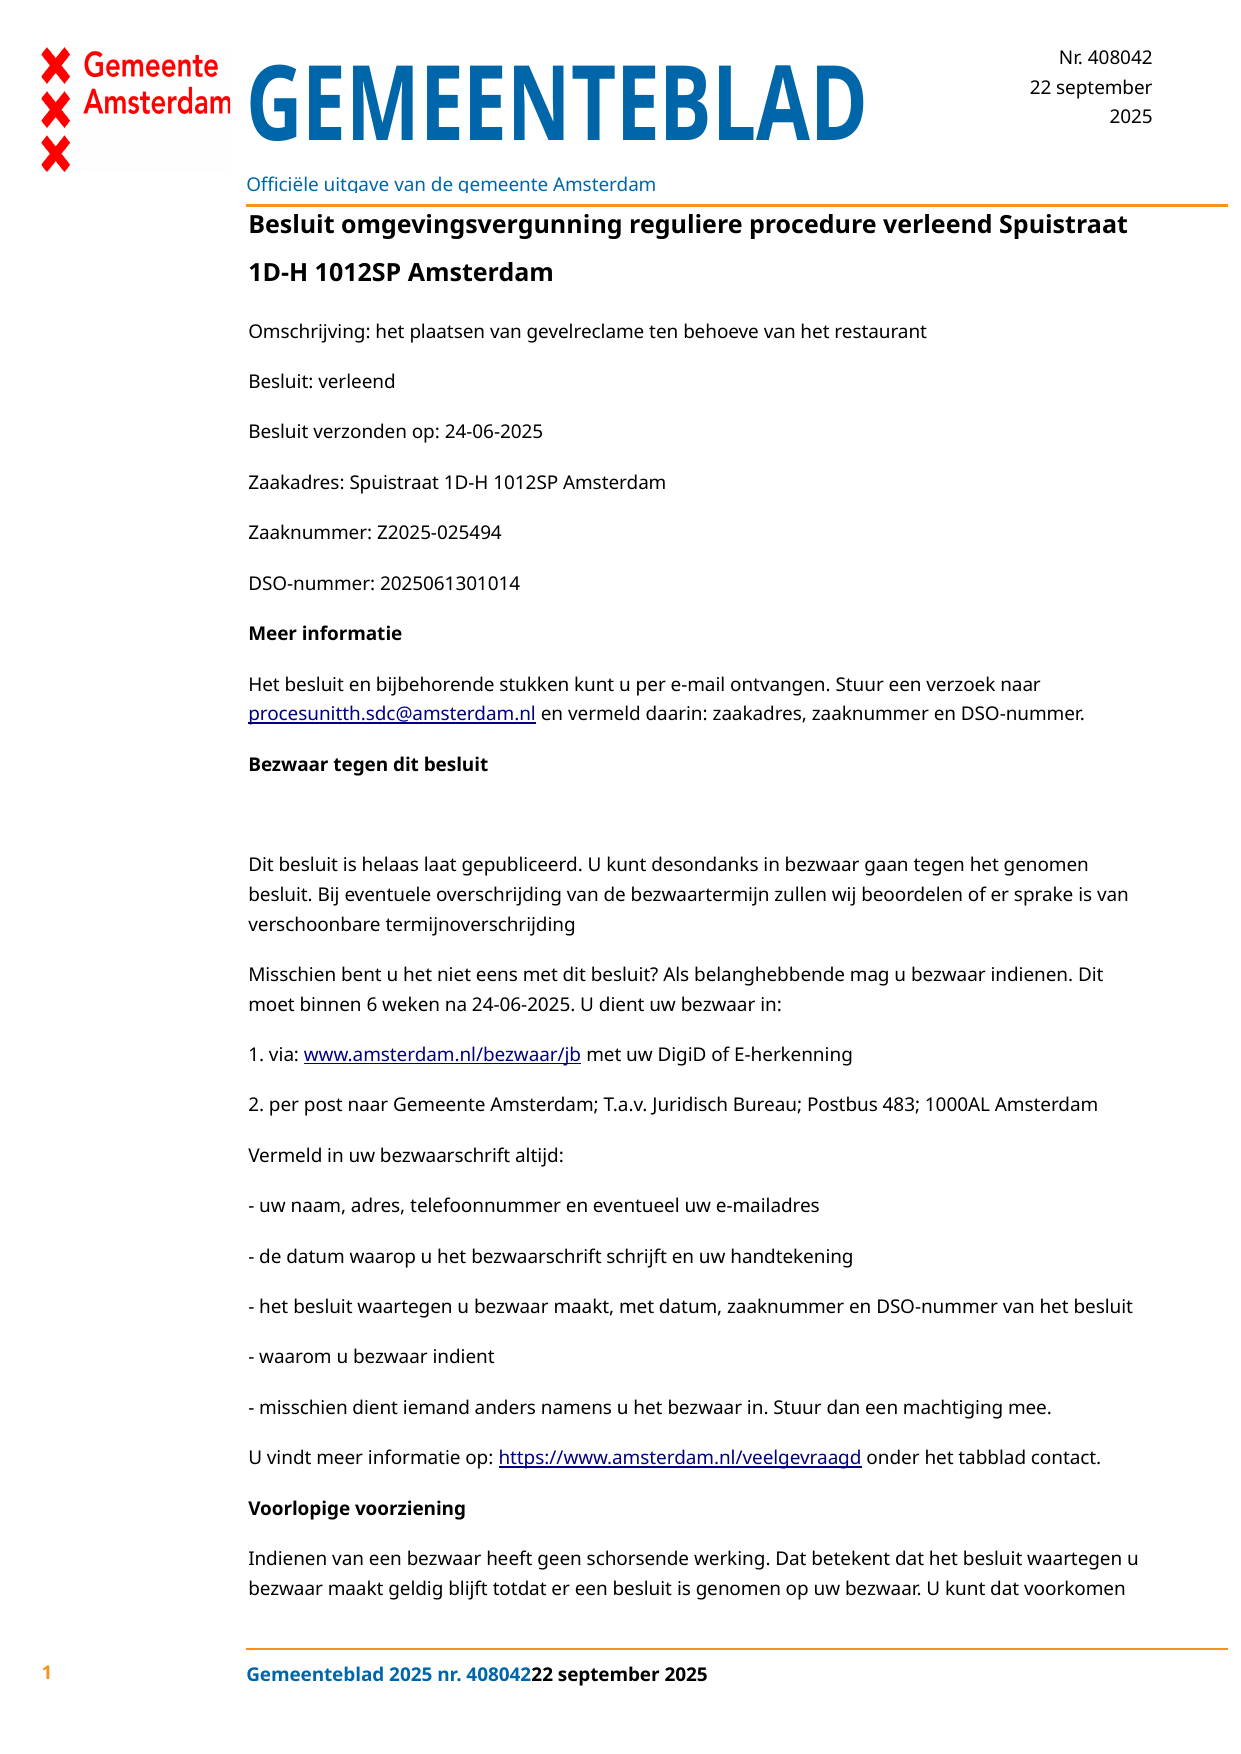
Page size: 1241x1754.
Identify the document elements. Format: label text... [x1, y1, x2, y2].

text Besluit verzonden op: 24-06-2025 [248, 419, 1152, 444]
text 1. via: www.amsterdam.nl/bezwaar/jb met uw DigiD of E-herkenning [248, 1041, 1152, 1067]
text DSO-nummer: 2025061301014 [248, 570, 1152, 596]
text Indienen van een bezwaar heeft geen schorsende werking. Dat betekent dat het besluit waartegen u bezwaar maakt geldig blijft totdat er een besluit is genomen op uw bezwaar. U kunt dat voorkomen [248, 1545, 1152, 1601]
text Dit besluit is helaas laat gepubliceerd. U kunt desondanks in bezwaar gaan tegen het genomen besluit. Bij eventuele overschrijding van de bezwaartermijn zullen wij beoordelen of er sprake is van verschoonbare termijnoverschrijding [248, 852, 1152, 937]
text - het besluit waartegen u bezwaar maakt, met datum, zaaknummer en DSO-nummer van het besluit [248, 1293, 1152, 1319]
text Zaaknummer: Z2025-025494 [248, 519, 1152, 545]
text Zaakadres: Spuistraat 1D-H 1012SP Amsterdam [248, 469, 1152, 495]
picture [41, 47, 231, 172]
text Vermeld in uw bezwaarschrift altijd: [248, 1142, 1152, 1168]
text Besluit omgevingsvergunning reguliere procedure verleend Spuistraat 1D-H 1012SP Amsterdam [248, 207, 1152, 288]
text Misschien bent u het niet eens met dit besluit? Als belanghebbende mag u bezwaar indienen. Dit moet binnen 6 weken na 24-06-2025. U dient uw bezwaar in: [248, 961, 1152, 1017]
text 2. per post naar Gemeente Amsterdam; T.a.v. Juridisch Bureau; Postbus 483; 1000AL Amsterdam [248, 1092, 1152, 1117]
text - misschien dient iemand anders namens u het bezwaar in. Stuur dan een machtiging mee. [248, 1394, 1152, 1420]
text Meer informatie [248, 620, 1152, 646]
text U vindt meer informatie op: https://www.amsterdam.nl/veelgevraagd onder het tabblad contact. [248, 1444, 1152, 1470]
text - uw naam, adres, telefoonnummer en eventueel uw e-mailadres [248, 1192, 1152, 1218]
text Bezwaar tegen dit besluit [248, 751, 1152, 777]
text Het besluit en bijbehorende stukken kunt u per e-mail ontvangen. Stuur een verzoek naar procesunitth.sdc@amsterdam.nl en vermeld daarin: zaakadres, zaaknummer en DSO-nummer. [248, 671, 1152, 726]
text Omschrijving: het plaatsen van gevelreclame ten behoeve van het restaurant [248, 318, 1152, 344]
text - waarom u bezwaar indient [248, 1344, 1152, 1369]
text - de datum waarop u het bezwaarschrift schrijft en uw handtekening [248, 1243, 1152, 1269]
text Besluit: verleend [248, 368, 1152, 394]
text Voorlopige voorziening [248, 1495, 1152, 1521]
